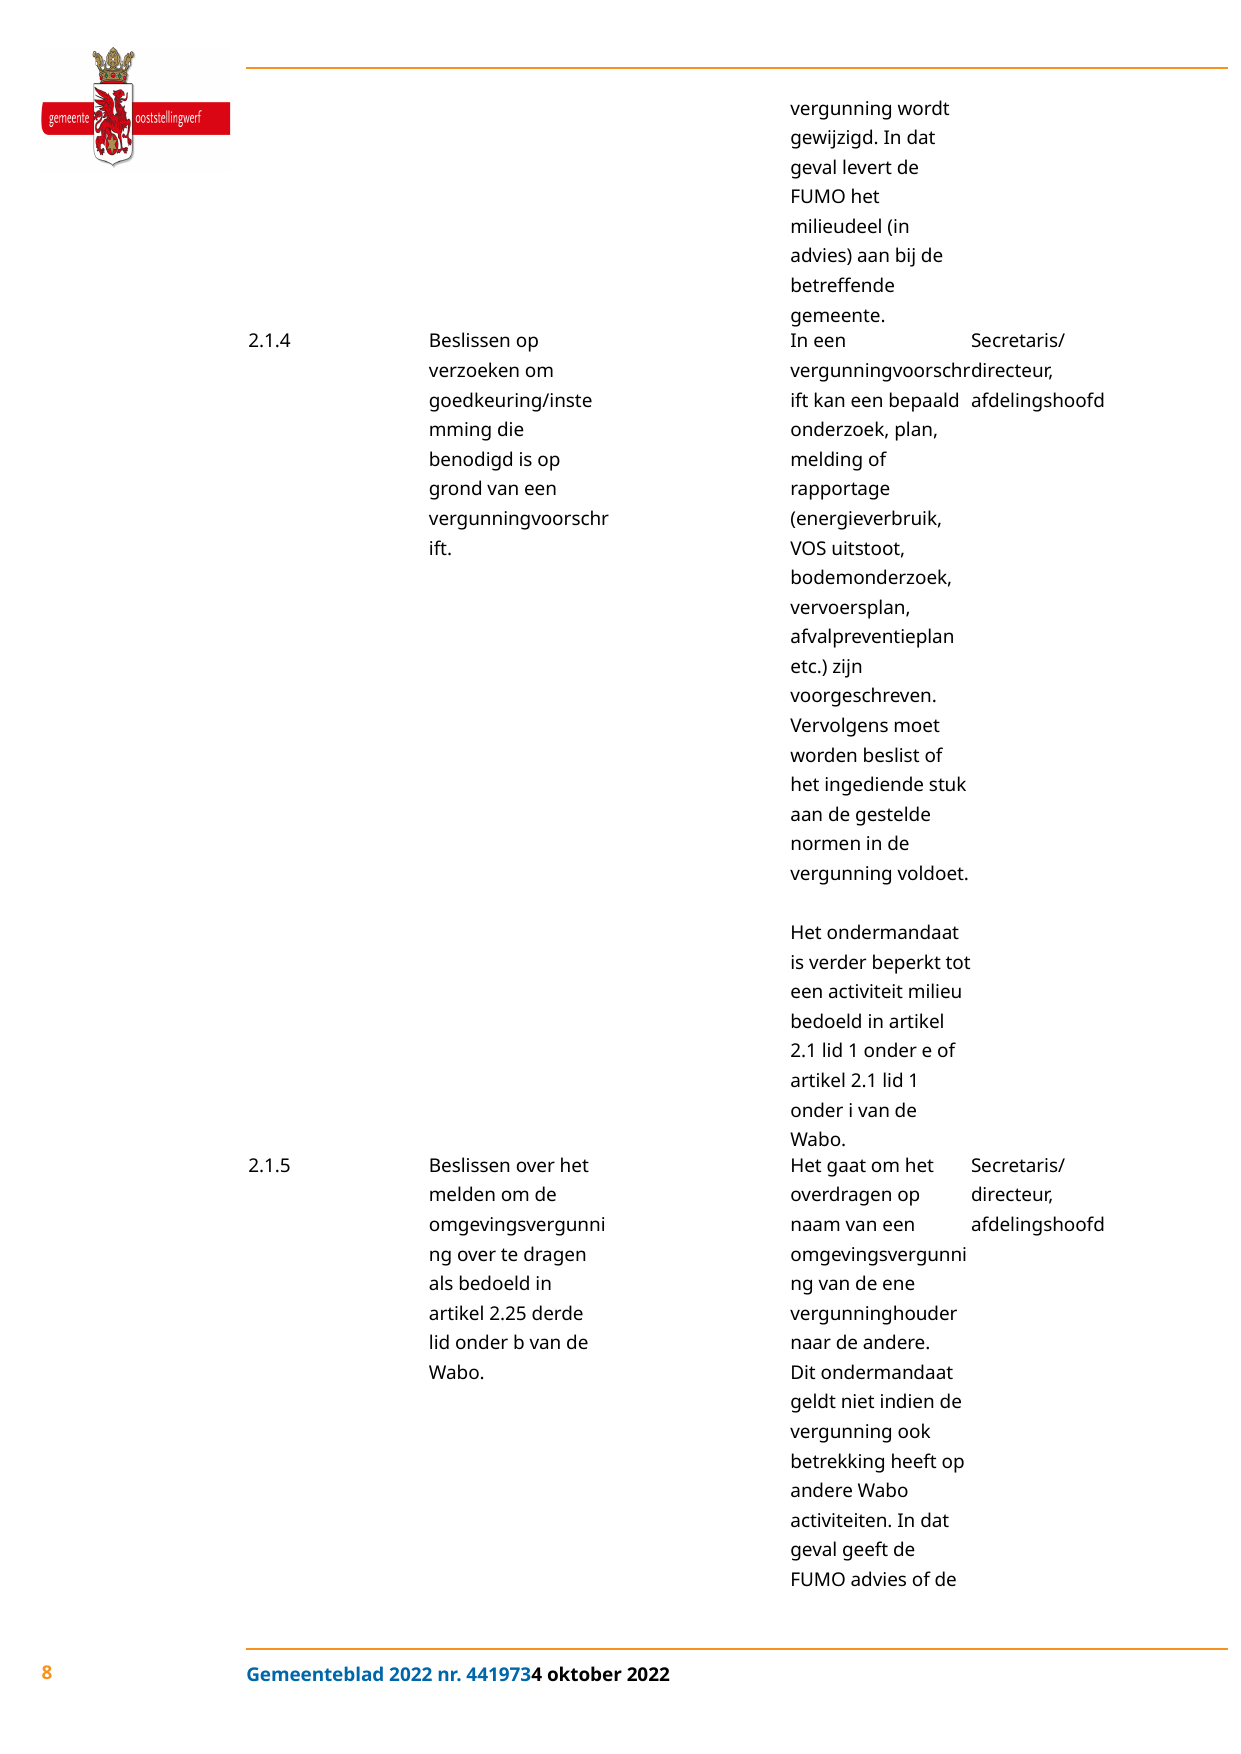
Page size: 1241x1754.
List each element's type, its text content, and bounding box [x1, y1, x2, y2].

table_cell In een vergunningvoorschrift kan een bepaald onderzoek, plan, melding of rapportage (energieverbruik, VOS uitstoot, bodemonderzoek, vervoersplan, afvalpreventieplan etc.) zijn voorgeschreven. Vervolgens moet worden beslist of het ingediende stuk aan de gestelde normen in de vergunning voldoet. Het ondermandaat is verder beperkt tot een activiteit milieu bedoeld in artikel 2.1 lid 1 onder e of artikel 2.1 lid 1 onder i van de Wabo. [790, 328, 971, 1152]
table_cell [609, 95, 790, 328]
table_cell vergunning wordt gewijzigd. In dat geval levert de FUMO het milieudeel (in advies) aan bij de betreffende gemeente. [790, 95, 971, 328]
table_cell [609, 1152, 790, 1592]
table_cell Beslissen over het melden om de omgevingsvergunning over te dragen als bedoeld in artikel 2.25 derde lid onder b van de Wabo. [429, 1152, 609, 1592]
table_cell [429, 95, 609, 328]
table_cell [248, 95, 429, 328]
table_cell Secretaris/ directeur, afdelingshoofd [971, 1152, 1152, 1592]
picture [41, 47, 231, 172]
table_cell Secretaris/ directeur, afdelingshoofd [971, 328, 1152, 1152]
table_cell Beslissen op verzoeken om goedkeuring/instemming die benodigd is op grond van een vergunningvoorschrift. [429, 328, 609, 1152]
table_cell 2.1.5 [248, 1152, 429, 1592]
table_cell [971, 95, 1152, 328]
table_cell [609, 328, 790, 1152]
table_cell Het gaat om het overdragen op naam van een omgevingsvergunning van de ene vergunninghouder naar de andere. Dit ondermandaat geldt niet indien de vergunning ook betrekking heeft op andere Wabo activiteiten. In dat geval geeft de FUMO advies of de [790, 1152, 971, 1592]
table_cell 2.1.4 [248, 328, 429, 1152]
